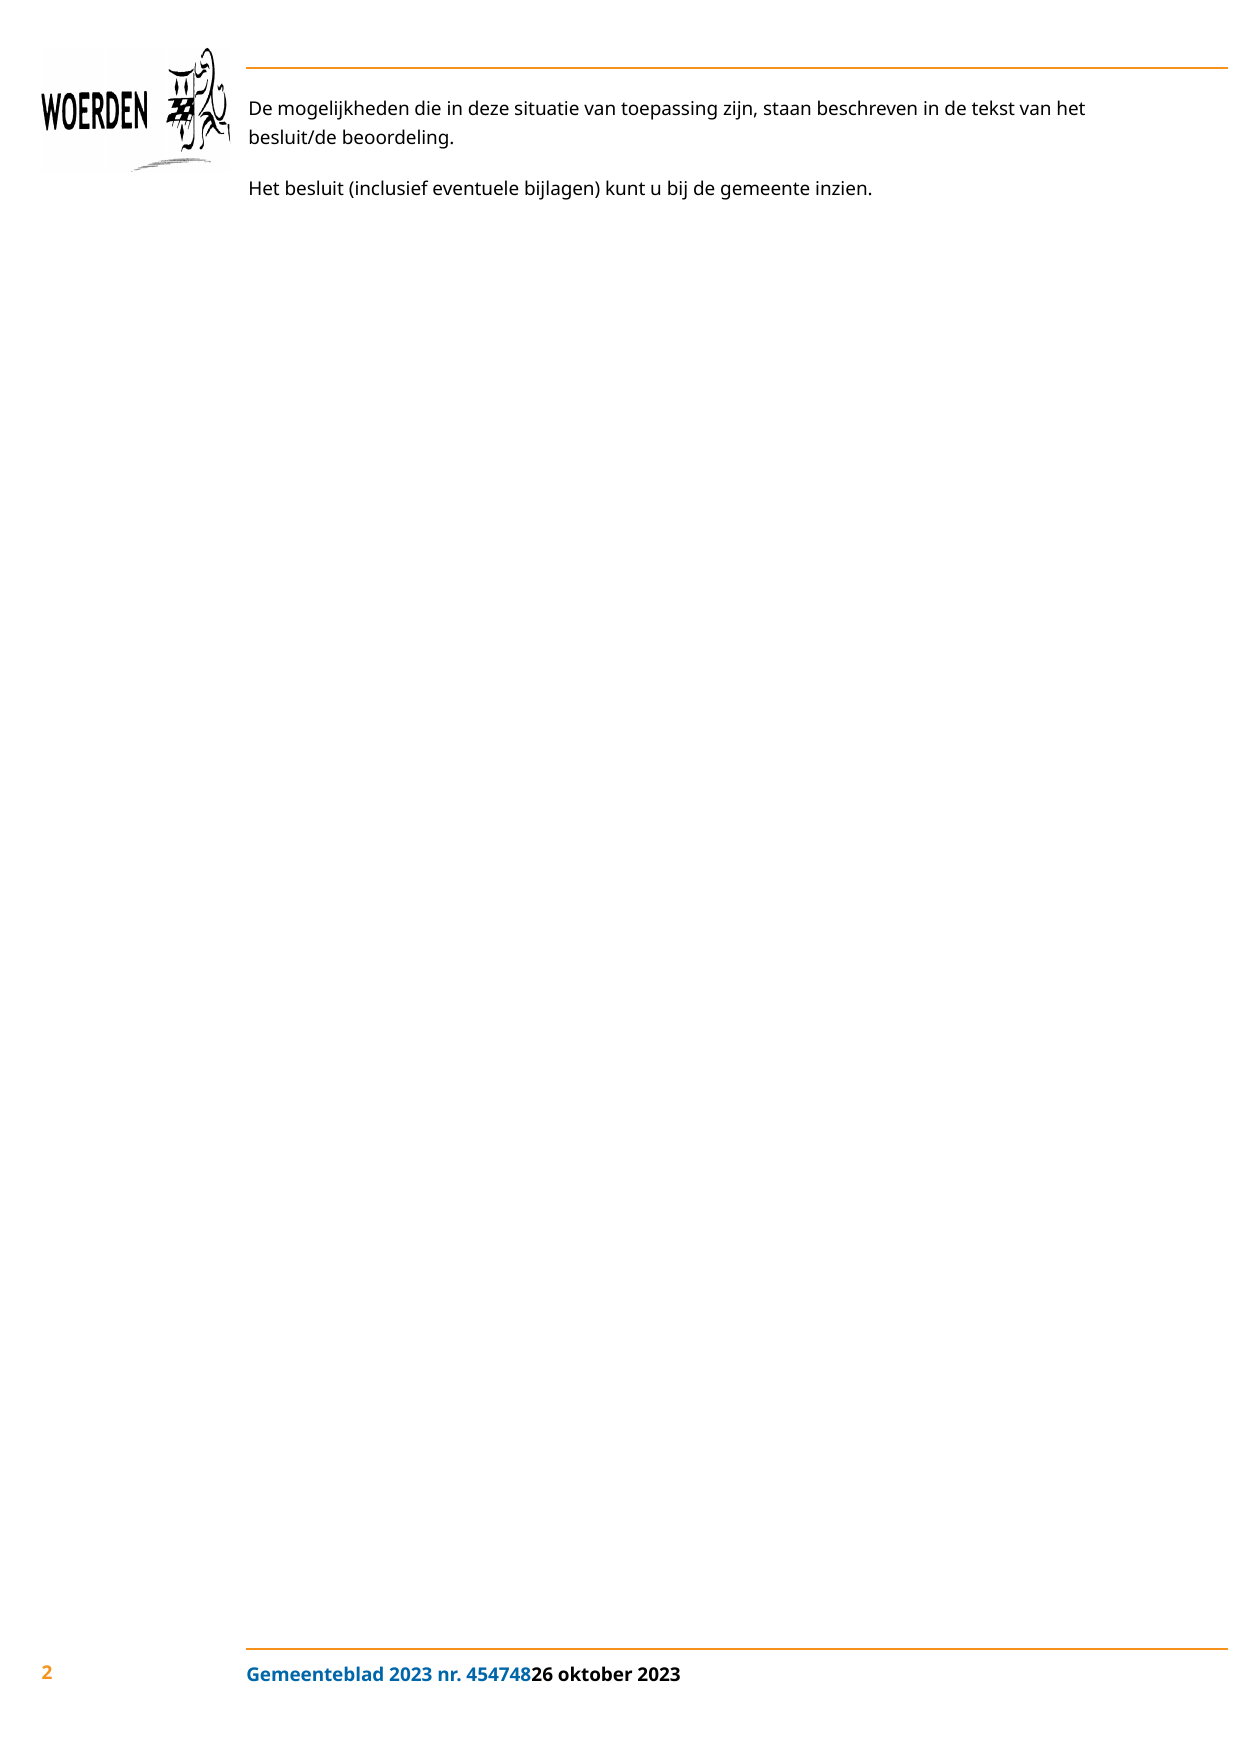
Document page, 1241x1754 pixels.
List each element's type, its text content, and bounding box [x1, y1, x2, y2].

text Het besluit (inclusief eventuele bijlagen) kunt u bij de gemeente inzien. [248, 175, 1152, 201]
picture [41, 47, 231, 172]
text De mogelijkheden die in deze situatie van toepassing zijn, staan beschreven in de tekst van het besluit/de beoordeling. [248, 95, 1152, 150]
